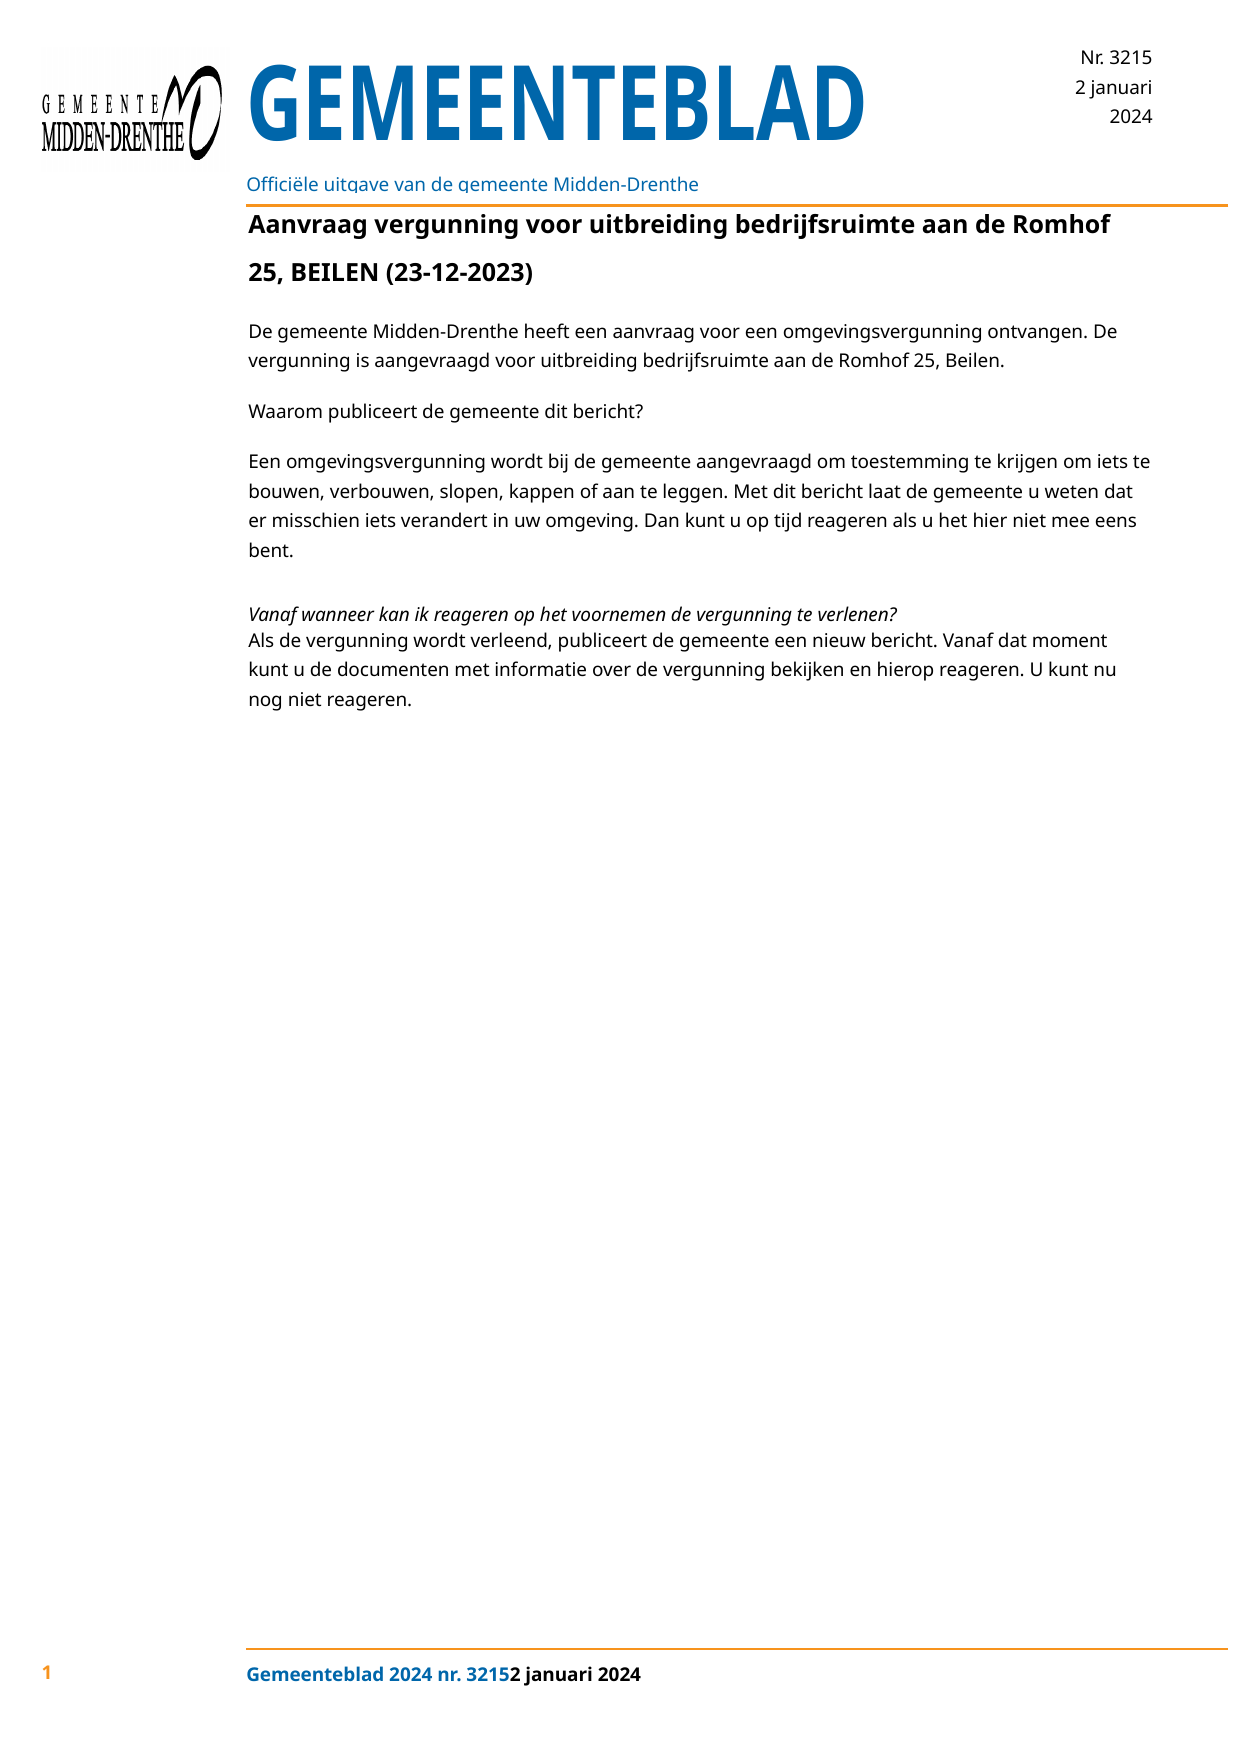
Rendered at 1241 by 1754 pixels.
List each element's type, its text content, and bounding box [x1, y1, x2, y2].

text Waarom publiceert de gemeente dit bericht? [248, 398, 1152, 424]
picture [41, 47, 231, 172]
text Als de vergunning wordt verleend, publiceert de gemeente een nieuw bericht. Vanaf dat moment kunt u de documenten met informatie over de vergunning bekijken en hierop reageren. U kunt nu nog niet reageren. [248, 627, 1152, 712]
text De gemeente Midden-Drenthe heeft een aanvraag voor een omgevingsvergunning ontvangen. De vergunning is aangevraagd voor uitbreiding bedrijfsruimte aan de Romhof 25, Beilen. [248, 318, 1152, 373]
text Een omgevingsvergunning wordt bij de gemeente aangevraagd om toestemming te krijgen om iets te bouwen, verbouwen, slopen, kappen of aan te leggen. Met dit bericht laat de gemeente u weten dat er misschien iets verandert in uw omgeving. Dan kunt u op tijd reageren als u het hier niet mee eens bent. [248, 448, 1152, 563]
text Vanaf wanneer kan ik reageren op het voornemen de vergunning te verlenen? [248, 601, 1152, 627]
text Aanvraag vergunning voor uitbreiding bedrijfsruimte aan de Romhof 25, BEILEN (23-12-2023) [248, 207, 1152, 288]
